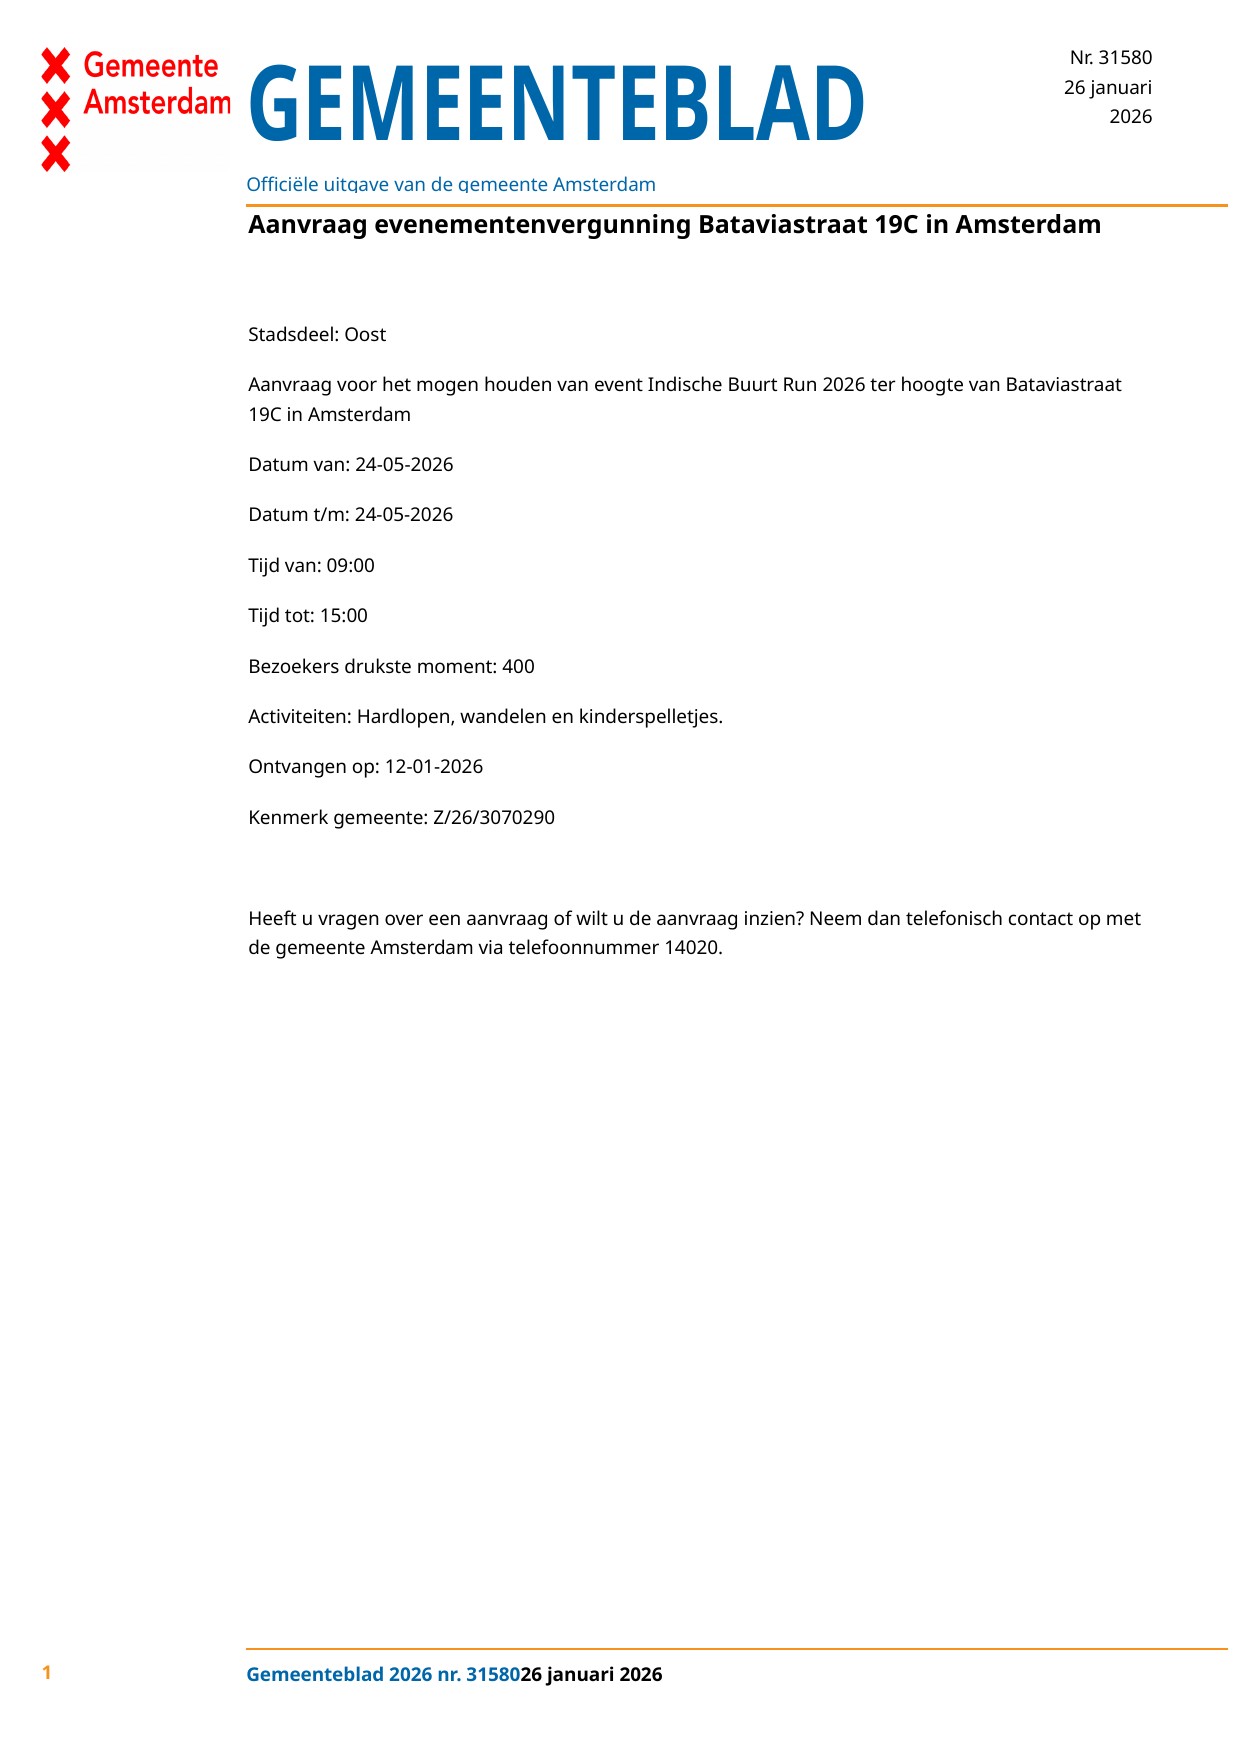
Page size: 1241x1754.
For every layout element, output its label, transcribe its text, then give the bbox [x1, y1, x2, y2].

text Tijd van: 09:00 [248, 552, 1152, 578]
text Kenmerk gemeente: Z/26/3070290 [248, 804, 1152, 830]
text Stadsdeel: Oost [248, 321, 1152, 346]
picture [41, 47, 231, 172]
text Datum t/m: 24-05-2026 [248, 502, 1152, 527]
text Bezoekers drukste moment: 400 [248, 653, 1152, 678]
text Aanvraag evenementenvergunning Bataviastraat 19C in Amsterdam [248, 207, 1152, 241]
text Ontvangen op: 12-01-2026 [248, 754, 1152, 779]
text Datum van: 24-05-2026 [248, 451, 1152, 477]
text Aanvraag voor het mogen houden van event Indische Buurt Run 2026 ter hoogte van Bataviastraat 19C in Amsterdam [248, 371, 1152, 426]
text Heeft u vragen over een aanvraag of wilt u de aanvraag inzien? Neem dan telefonisch contact op met de gemeente Amsterdam via telefoonnummer 14020. [248, 905, 1152, 960]
text Tijd tot: 15:00 [248, 602, 1152, 628]
text Activiteiten: Hardlopen, wandelen en kinderspelletjes. [248, 703, 1152, 729]
